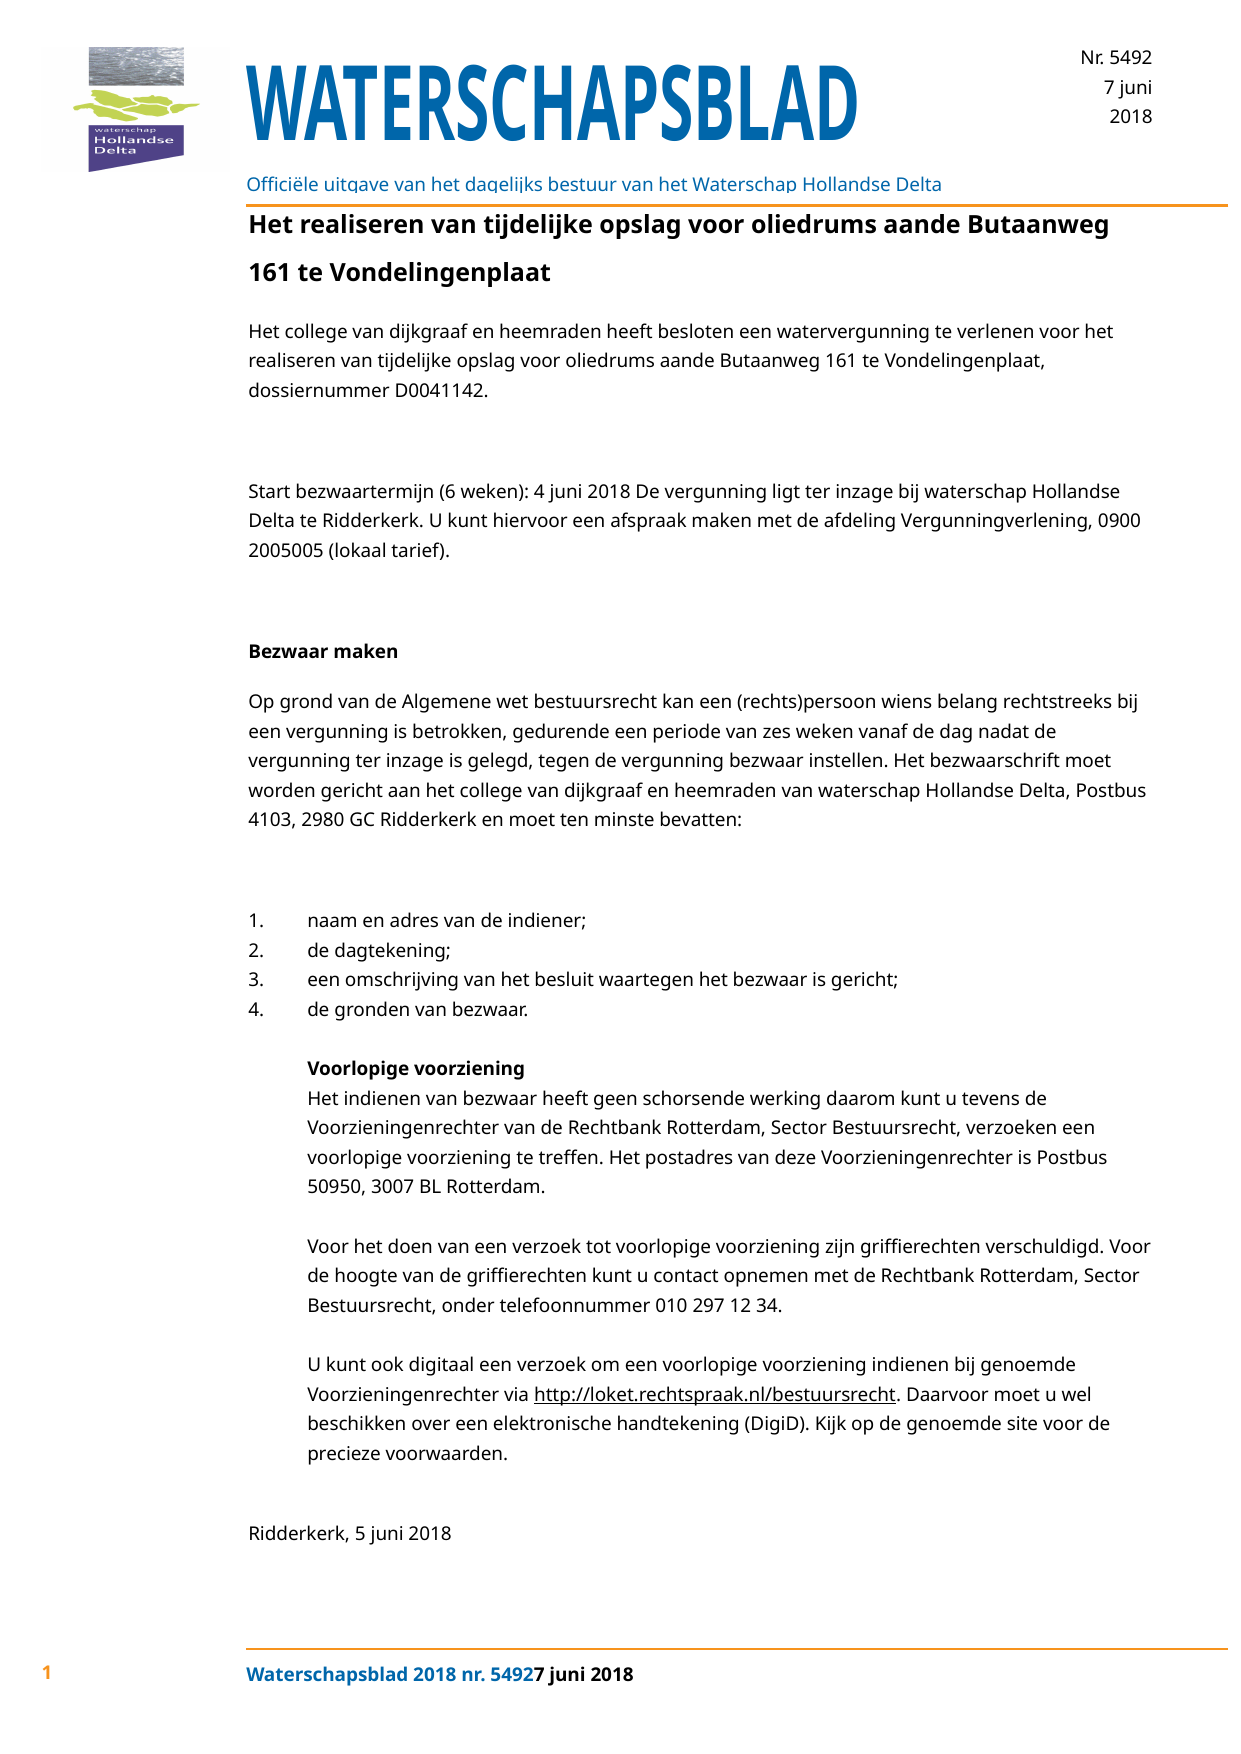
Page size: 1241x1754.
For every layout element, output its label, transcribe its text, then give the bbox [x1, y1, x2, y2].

picture [41, 47, 231, 172]
list de gronden van bezwaar. [248, 996, 1152, 1022]
text Op grond van de Algemene wet bestuursrecht kan een (rechts)persoon wiens belang rechtstreeks bij een vergunning is betrokken, gedurende een periode van zes weken vanaf de dag nadat de vergunning ter inzage is gelegd, tegen de vergunning bezwaar instellen. Het bezwaarschrift moet worden gericht aan het college van dijkgraaf en heemraden van waterschap Hollandse Delta, Postbus 4103, 2980 GC Ridderkerk en moet ten minste bevatten: [248, 688, 1152, 832]
list naam en adres van de indiener; [248, 907, 1152, 933]
text Ridderkerk, 5 juni 2018 [248, 1520, 1152, 1546]
list Voorlopige voorziening [248, 1055, 1152, 1081]
list Het indienen van bezwaar heeft geen schorsende werking daarom kunt u tevens de Voorzieningenrechter van de Rechtbank Rotterdam, Sector Bestuursrecht, verzoeken een voorlopige voorziening te treffen. Het postadres van deze Voorzieningenrechter is Postbus 50950, 3007 BL Rotterdam. [248, 1085, 1152, 1199]
text Start bezwaartermijn (6 weken): 4 juni 2018 De vergunning ligt ter inzage bij waterschap Hollandse Delta te Ridderkerk. U kunt hiervoor een afspraak maken met de afdeling Vergunningverlening, 0900 2005005 (lokaal tarief). [248, 478, 1152, 563]
text Het college van dijkgraaf en heemraden heeft besloten een watervergunning te verlenen voor het realiseren van tijdelijke opslag voor oliedrums aande Butaanweg 161 te Vondelingenplaat, dossiernummer D0041142. [248, 318, 1152, 403]
text Het realiseren van tijdelijke opslag voor oliedrums aande Butaanweg 161 te Vondelingenplaat [248, 207, 1152, 288]
list U kunt ook digitaal een verzoek om een voorlopige voorziening indienen bij genoemde Voorzieningenrechter via http://loket.rechtspraak.nl/bestuursrecht. Daarvoor moet u wel beschikken over een elektronische handtekening (DigiD). Kijk op de genoemde site voor de precieze voorwaarden. [248, 1351, 1152, 1466]
text Bezwaar maken [248, 638, 1152, 664]
list een omschrijving van het besluit waartegen het bezwaar is gericht; [248, 967, 1152, 992]
list de dagtekening; [248, 937, 1152, 963]
list Voor het doen van een verzoek tot voorlopige voorziening zijn griffierechten verschuldigd. Voor de hoogte van de griffierechten kunt u contact opnemen met de Rechtbank Rotterdam, Sector Bestuursrecht, onder telefoonnummer 010 297 12 34. [248, 1233, 1152, 1318]
